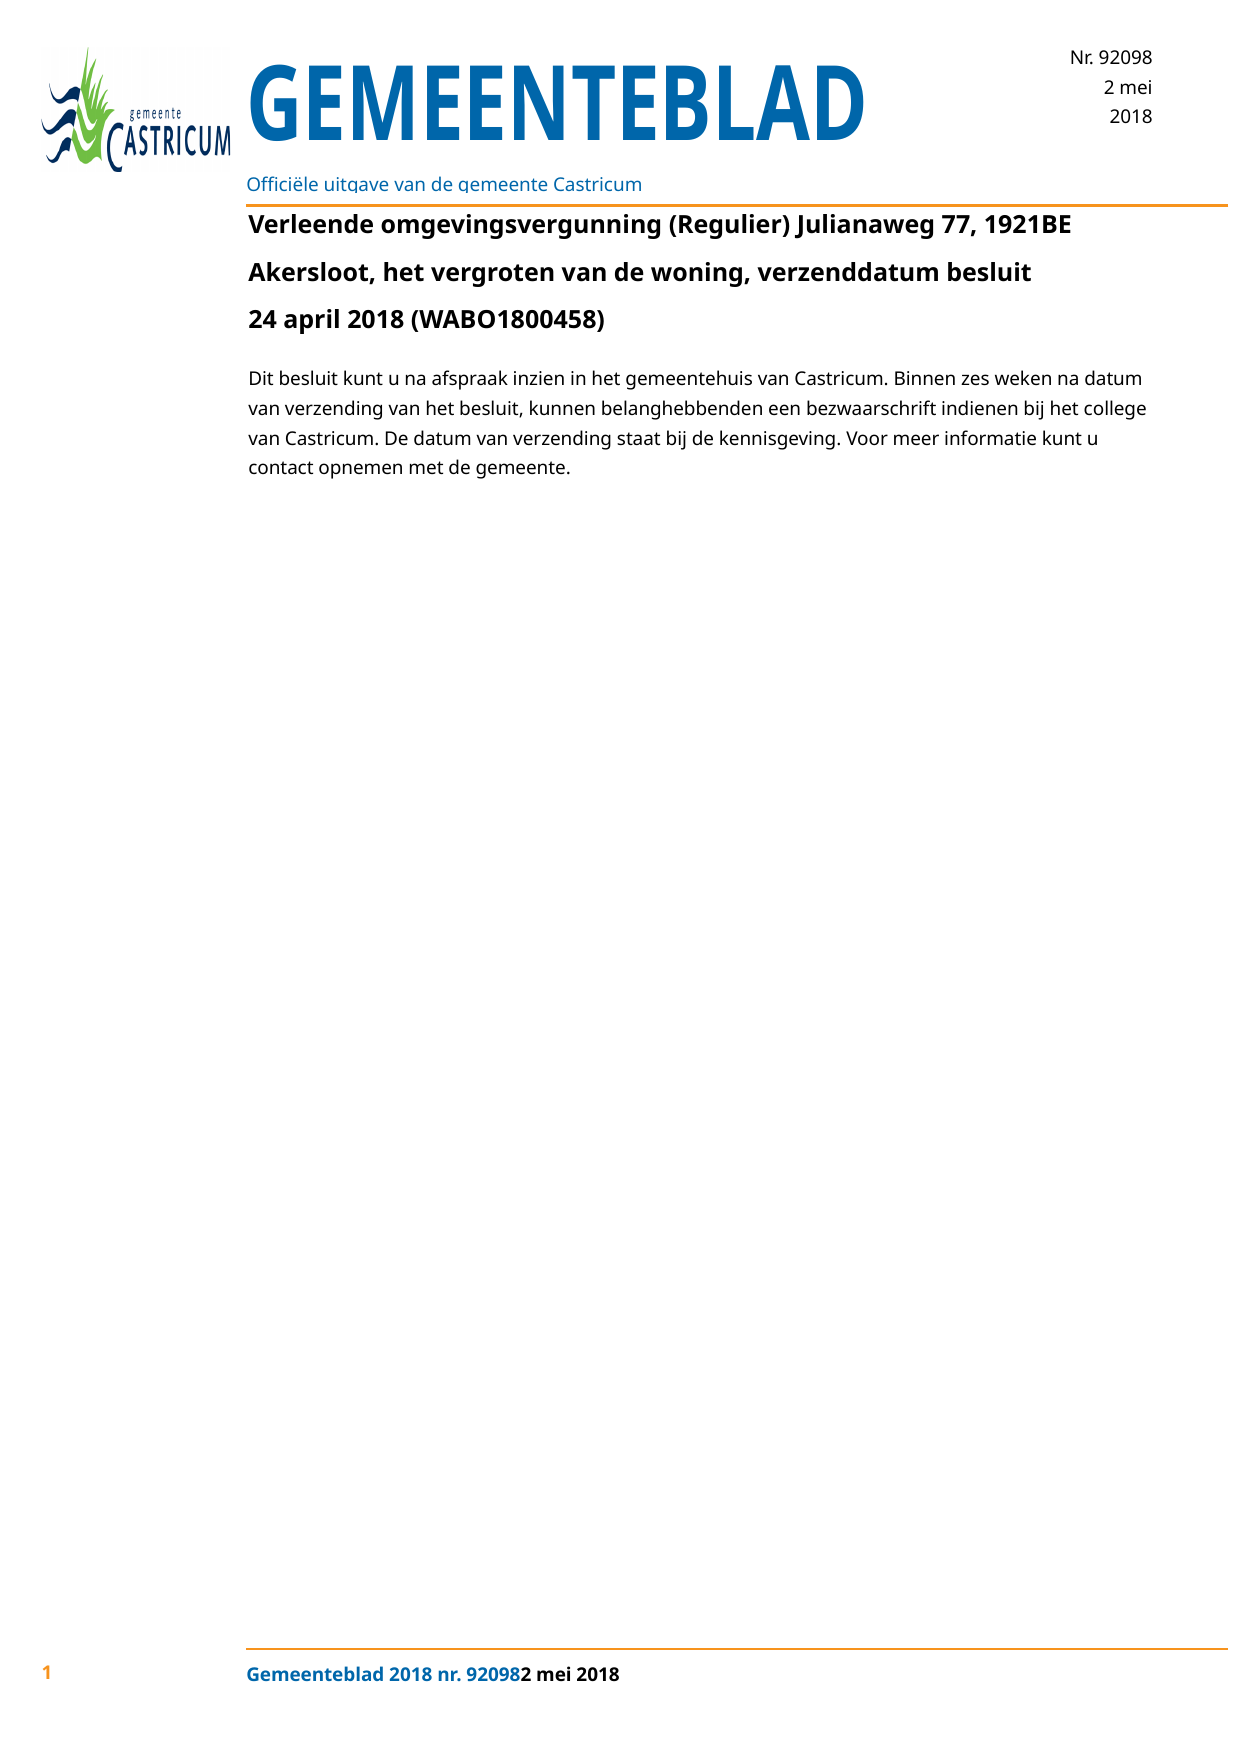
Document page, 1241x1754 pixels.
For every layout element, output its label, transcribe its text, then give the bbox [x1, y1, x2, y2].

text Dit besluit kunt u na afspraak inzien in het gemeentehuis van Castricum. Binnen zes weken na datum van verzending van het besluit, kunnen belanghebbenden een bezwaarschrift indienen bij het college van Castricum. De datum van verzending staat bij de kennisgeving. Voor meer informatie kunt u contact opnemen met de gemeente. [248, 366, 1152, 480]
text Verleende omgevingsvergunning (Regulier) Julianaweg 77, 1921BE Akersloot, het vergroten van de woning, verzenddatum besluit 24 april 2018 (WABO1800458) [248, 207, 1152, 336]
picture [41, 47, 231, 172]
